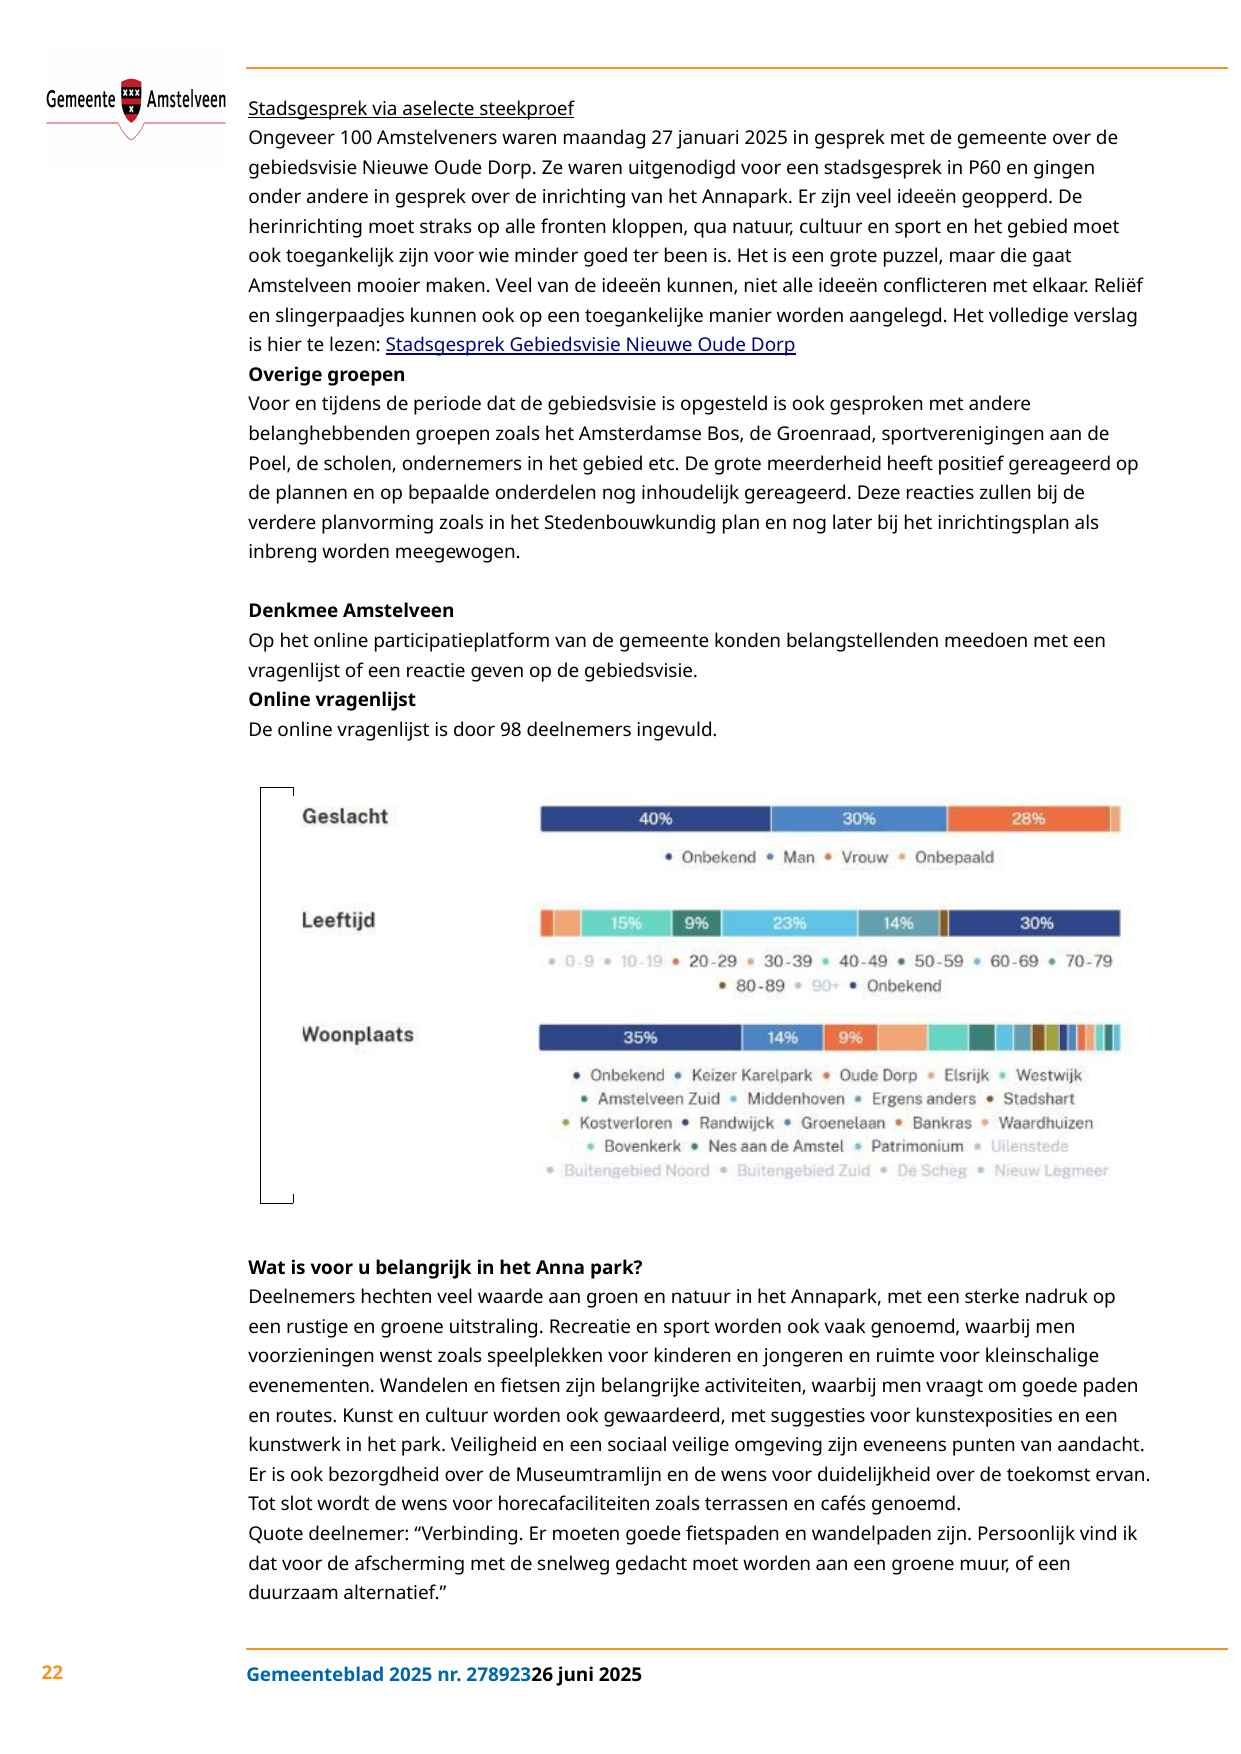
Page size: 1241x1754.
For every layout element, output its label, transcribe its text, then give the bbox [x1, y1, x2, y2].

text Online vragenlijst [248, 686, 1152, 712]
text Quote deelnemer: “Verbinding. Er moeten goede fietspaden en wandelpaden zijn. Persoonlijk vind ik dat voor de afscherming met de snelweg gedacht moet worden aan een groene muur, of een duurzaam alternatief.” [248, 1520, 1152, 1605]
text Stadsgesprek via aselecte steekproef [248, 95, 1152, 121]
text Overige groepen [248, 361, 1152, 387]
text De online vragenlijst is door 98 deelnemers ingevuld. [248, 716, 1152, 742]
text Op het online participatieplatform van de gemeente konden belangstellenden meedoen met een vragenlijst of een reactie geven op de gebiedsvisie. [248, 627, 1152, 683]
text Wat is voor u belangrijk in het Anna park? [248, 1254, 1152, 1280]
text Voor en tijdens de periode dat de gebiedsvisie is opgesteld is ook gesproken met andere belanghebbenden groepen zoals het Amsterdamse Bos, de Groenraad, sportverenigingen aan de Poel, de scholen, ondernemers in het gebied etc. De grote meerderheid heeft positief gereageerd op de plannen en op bepaalde onderdelen nog inhoudelijk gereageerd. Deze reacties zullen bij de verdere planvorming zoals in het Stedenbouwkundig plan en nog later bij het inrichtingsplan als inbreng worden meegewogen. [248, 391, 1152, 564]
picture [268, 796, 1133, 1194]
picture [41, 47, 231, 172]
text Deelnemers hechten veel waarde aan groen en natuur in het Annapark, met een sterke nadruk op een rustige en groene uitstraling. Recreatie en sport worden ook vaak genoemd, waarbij men voorzieningen wenst zoals speelplekken voor kinderen en jongeren en ruimte voor kleinschalige evenementen. Wandelen en fietsen zijn belangrijke activiteiten, waarbij men vraagt om goede paden en routes. Kunst en cultuur worden ook gewaardeerd, met suggesties voor kunstexposities en een kunstwerk in het park. Veiligheid en een sociaal veilige omgeving zijn eveneens punten van aandacht. Er is ook bezorgdheid over de Museumtramlijn en de wens voor duidelijkheid over de toekomst ervan. Tot slot wordt de wens voor horecafaciliteiten zoals terrassen en cafés genoemd. [248, 1283, 1152, 1516]
text Ongeveer 100 Amstelveners waren maandag 27 januari 2025 in gesprek met de gemeente over de gebiedsvisie Nieuwe Oude Dorp. Ze waren uitgenodigd voor een stadsgesprek in P60 en gingen onder andere in gesprek over de inrichting van het Annapark. Er zijn veel ideeën geopperd. De herinrichting moet straks op alle fronten kloppen, qua natuur, cultuur en sport en het gebied moet ook toegankelijk zijn voor wie minder goed ter been is. Het is een grote puzzel, maar die gaat Amstelveen mooier maken. Veel van de ideeën kunnen, niet alle ideeën conflicteren met elkaar. Reliëf en slingerpaadjes kunnen ook op een toegankelijke manier worden aangelegd. Het volledige verslag is hier te lezen: Stadsgesprek Gebiedsvisie Nieuwe Oude Dorp [248, 124, 1152, 357]
text Denkmee Amstelveen [248, 598, 1152, 623]
